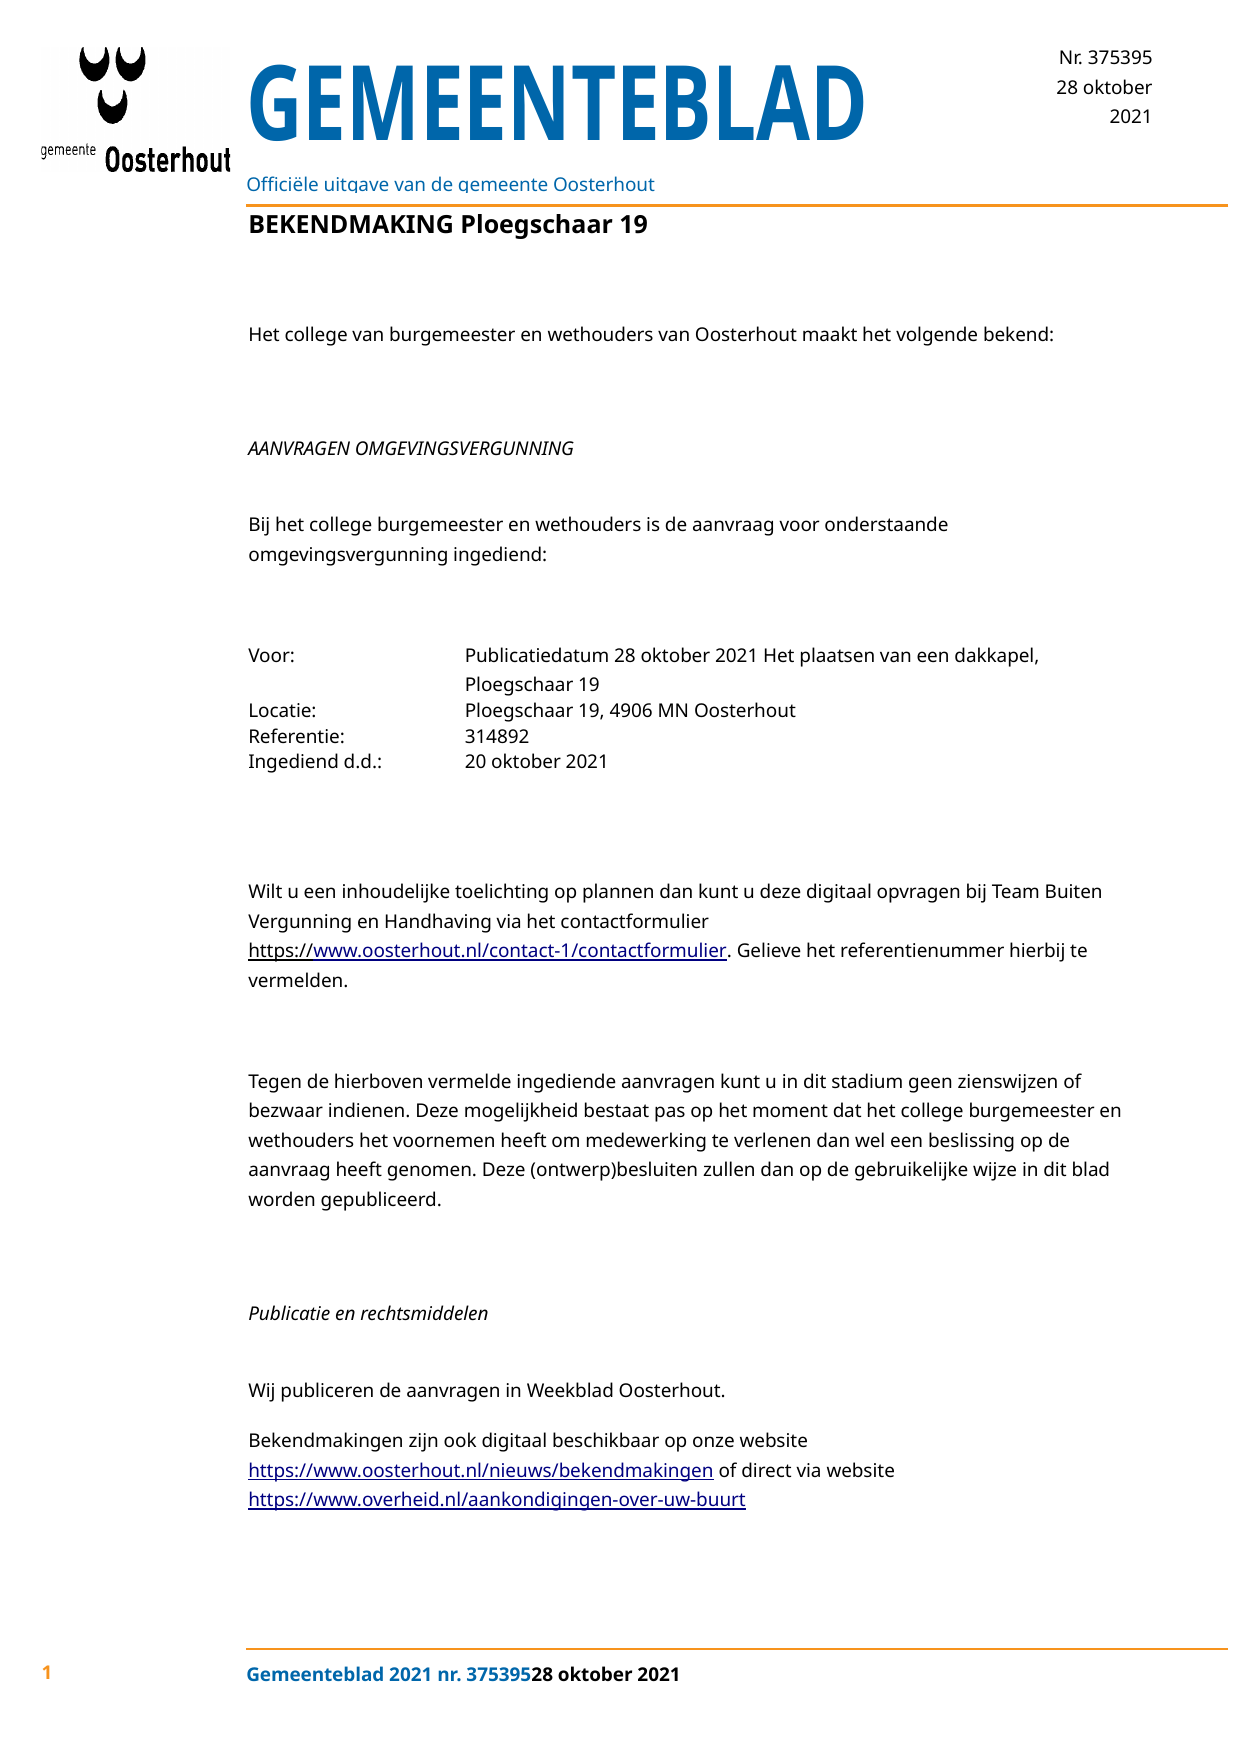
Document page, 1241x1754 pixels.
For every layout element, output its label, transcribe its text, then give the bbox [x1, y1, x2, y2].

text Wij publiceren de aanvragen in Weekblad Oosterhout. [248, 1377, 1152, 1402]
table_cell Locatie: [248, 697, 464, 723]
table_header Publicatiedatum 28 oktober 2021 Het plaatsen van een dakkapel, Ploegschaar 19 [465, 642, 1152, 697]
table_header Voor: [248, 642, 464, 697]
picture [41, 47, 231, 172]
text Bij het college burgemeester en wethouders is de aanvraag voor onderstaande omgevingsvergunning ingediend: [248, 511, 1152, 567]
table_cell Ploegschaar 19, 4906 MN Oosterhout [465, 697, 1152, 723]
text BEKENDMAKING Ploegschaar 19 [248, 207, 1152, 241]
table_cell 314892 [465, 723, 1152, 748]
table_cell Ingediend d.d.: [248, 749, 464, 774]
text Tegen de hierboven vermelde ingediende aanvragen kunt u in dit stadium geen zienswijzen of bezwaar indienen. Deze mogelijkheid bestaat pas op het moment dat het college burgemeester en wethouders het voornemen heeft om medewerking te verlenen dan wel een beslissing op de aanvraag heeft genomen. Deze (ontwerp)besluiten zullen dan op de gebruikelijke wijze in dit blad worden gepubliceerd. [248, 1068, 1152, 1212]
table_cell 20 oktober 2021 [465, 749, 1152, 774]
text Publicatie en rechtsmiddelen [248, 1301, 1152, 1326]
table_cell Referentie: [248, 723, 464, 748]
text Het college van burgemeester en wethouders van Oosterhout maakt het volgende bekend: [248, 321, 1152, 346]
text Bekendmakingen zijn ook digitaal beschikbaar op onze website https://www.oosterhout.nl/nieuws/bekendmakingen of direct via website https://www.overheid.nl/aankondigingen-over-uw-buurt [248, 1427, 1152, 1512]
text AANVRAGEN OMGEVINGSVERGUNNING [248, 435, 1152, 461]
text Wilt u een inhoudelijke toelichting op plannen dan kunt u deze digitaal opvragen bij Team Buiten Vergunning en Handhaving via het contactformulier https://www.oosterhout.nl/contact-1/contactformulier. Gelieve het referentienummer hierbij te vermelden. [248, 878, 1152, 993]
